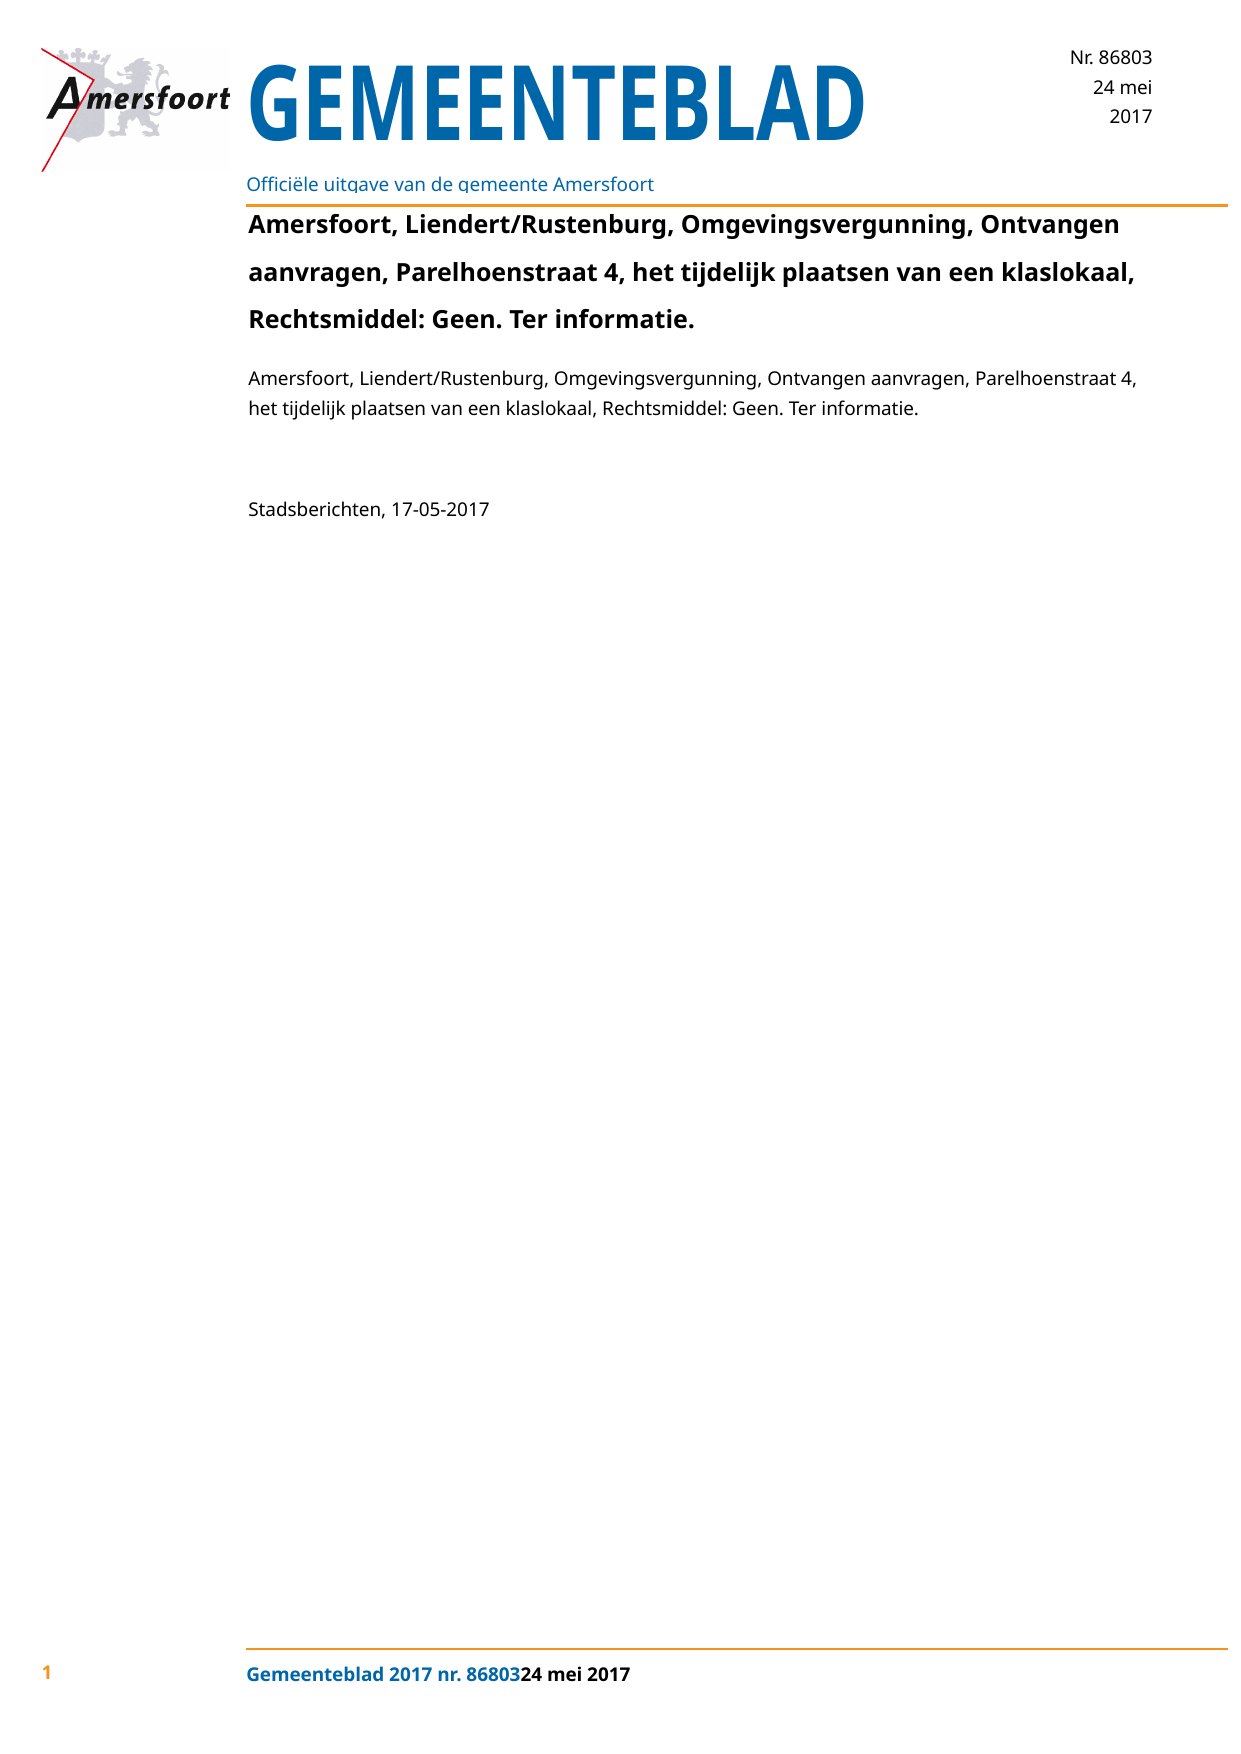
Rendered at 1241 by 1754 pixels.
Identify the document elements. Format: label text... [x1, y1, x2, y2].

picture [41, 47, 231, 172]
text Stadsberichten, 17-05-2017 [248, 496, 1152, 522]
text Amersfoort, Liendert/Rustenburg, Omgevingsvergunning, Ontvangen aanvragen, Parelhoenstraat 4, het tijdelijk plaatsen van een klaslokaal, Rechtsmiddel: Geen. Ter informatie. [248, 366, 1152, 421]
text Amersfoort, Liendert/Rustenburg, Omgevingsvergunning, Ontvangen aanvragen, Parelhoenstraat 4, het tijdelijk plaatsen van een klaslokaal, Rechtsmiddel: Geen. Ter informatie. [248, 207, 1152, 336]
